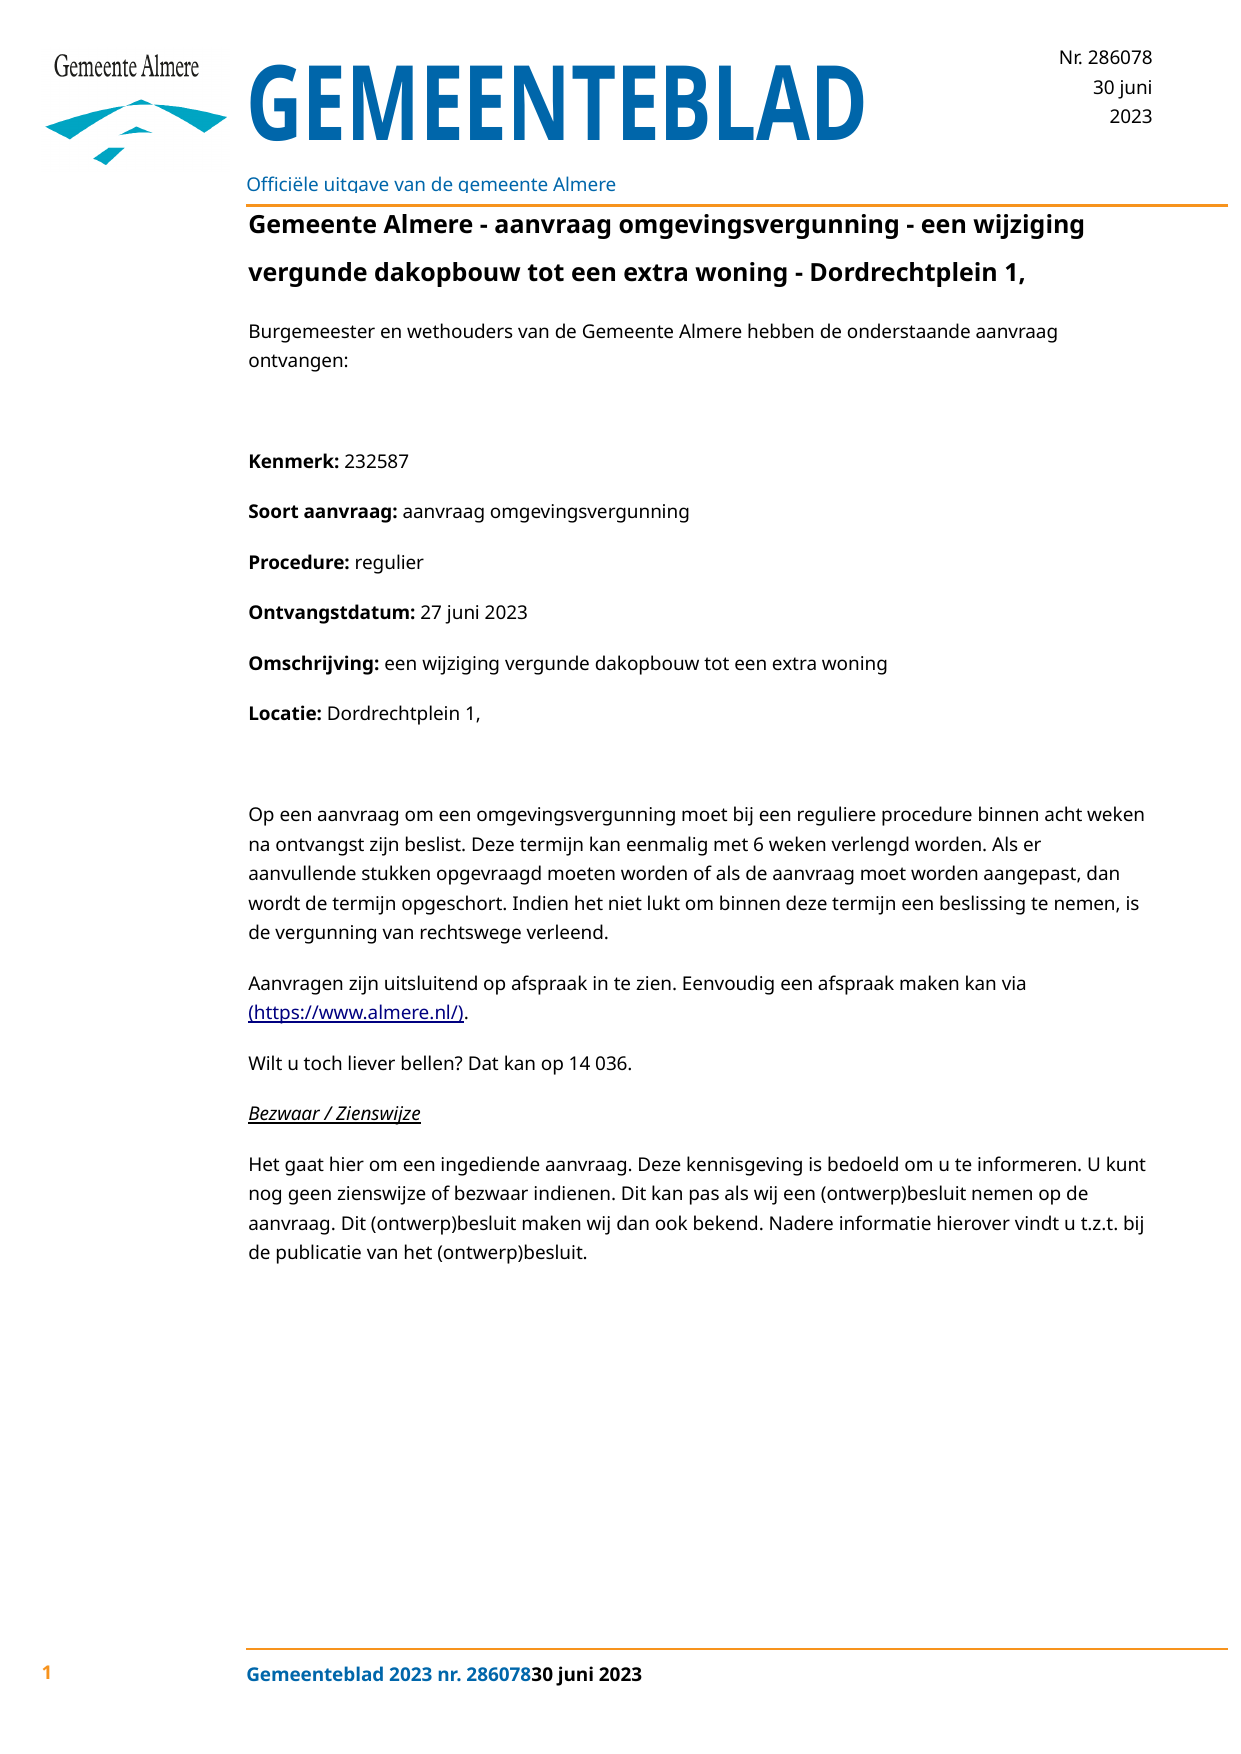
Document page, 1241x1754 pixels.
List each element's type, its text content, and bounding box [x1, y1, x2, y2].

text Ontvangstdatum: 27 juni 2023 [248, 599, 1152, 625]
text Kenmerk: 232587 [248, 448, 1152, 474]
text Aanvragen zijn uitsluitend op afspraak in te zien. Eenvoudig een afspraak maken kan via (https://www.almere.nl/). [248, 970, 1152, 1025]
text Burgemeester en wethouders van de Gemeente Almere hebben de onderstaande aanvraag ontvangen: [248, 318, 1152, 373]
text Bezwaar / Zienswijze [248, 1100, 1152, 1126]
text Wilt u toch liever bellen? Dat kan op 14 036. [248, 1050, 1152, 1076]
text Gemeente Almere - aanvraag omgevingsvergunning - een wijziging vergunde dakopbouw tot een extra woning - Dordrechtplein 1, [248, 207, 1152, 288]
text Procedure: regulier [248, 549, 1152, 575]
text Soort aanvraag: aanvraag omgevingsvergunning [248, 499, 1152, 524]
text Op een aanvraag om een omgevingsvergunning moet bij een reguliere procedure binnen acht weken na ontvangst zijn beslist. Deze termijn kan eenmalig met 6 weken verlengd worden. Als er aanvullende stukken opgevraagd moeten worden of als de aanvraag moet worden aangepast, dan wordt de termijn opgeschort. Indien het niet lukt om binnen deze termijn een beslissing te nemen, is de vergunning van rechtswege verleend. [248, 801, 1152, 945]
text Het gaat hier om een ingediende aanvraag. Deze kennisgeving is bedoeld om u te informeren. U kunt nog geen zienswijze of bezwaar indienen. Dit kan pas als wij een (ontwerp)besluit nemen op de aanvraag. Dit (ontwerp)besluit maken wij dan ook bekend. Nadere informatie hierover vindt u t.z.t. bij de publicatie van het (ontwerp)besluit. [248, 1151, 1152, 1265]
text Locatie: Dordrechtplein 1, [248, 700, 1152, 726]
picture [41, 47, 231, 172]
text Omschrijving: een wijziging vergunde dakopbouw tot een extra woning [248, 650, 1152, 676]
